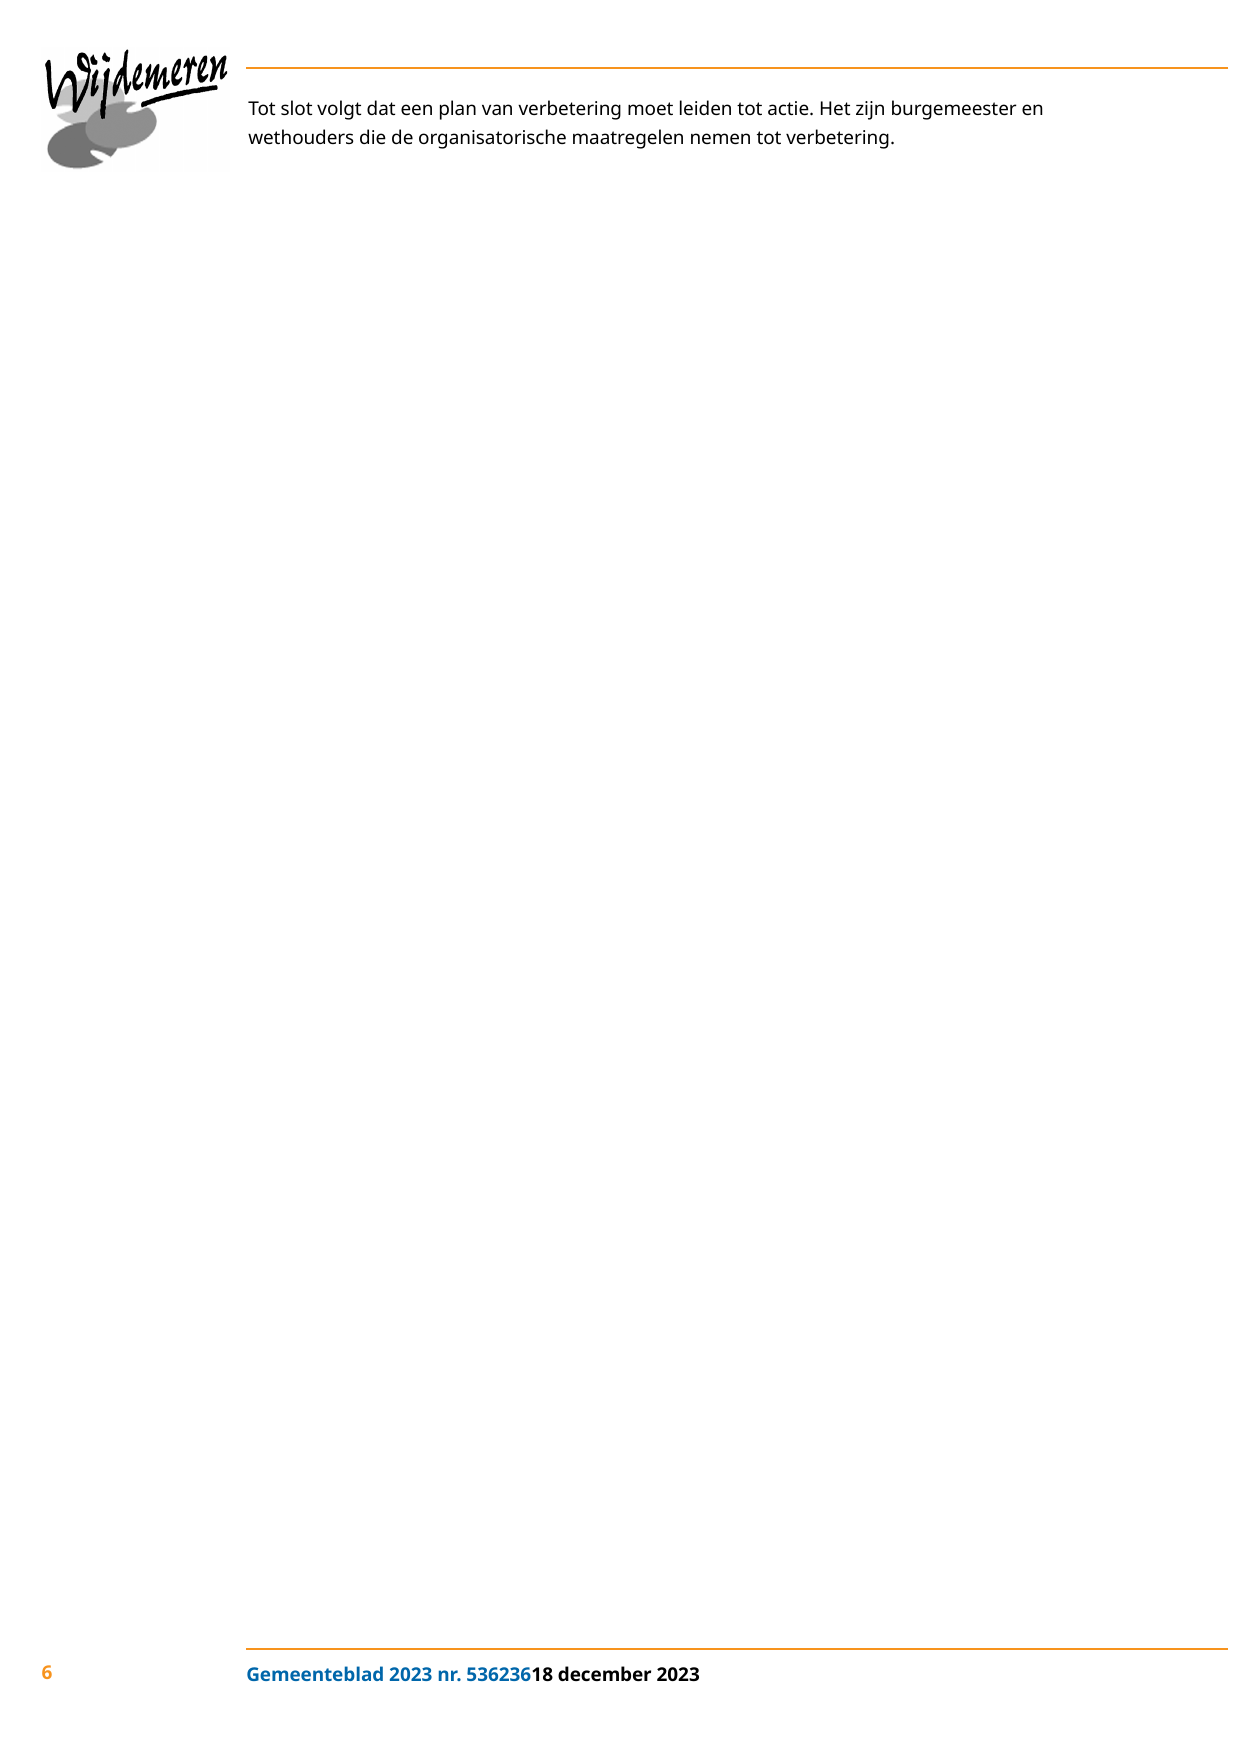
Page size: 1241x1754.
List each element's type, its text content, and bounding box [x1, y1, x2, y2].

text Tot slot volgt dat een plan van verbetering moet leiden tot actie. Het zijn burgemeester en wethouders die de organisatorische maatregelen nemen tot verbetering. [248, 95, 1152, 150]
picture [41, 47, 231, 172]
